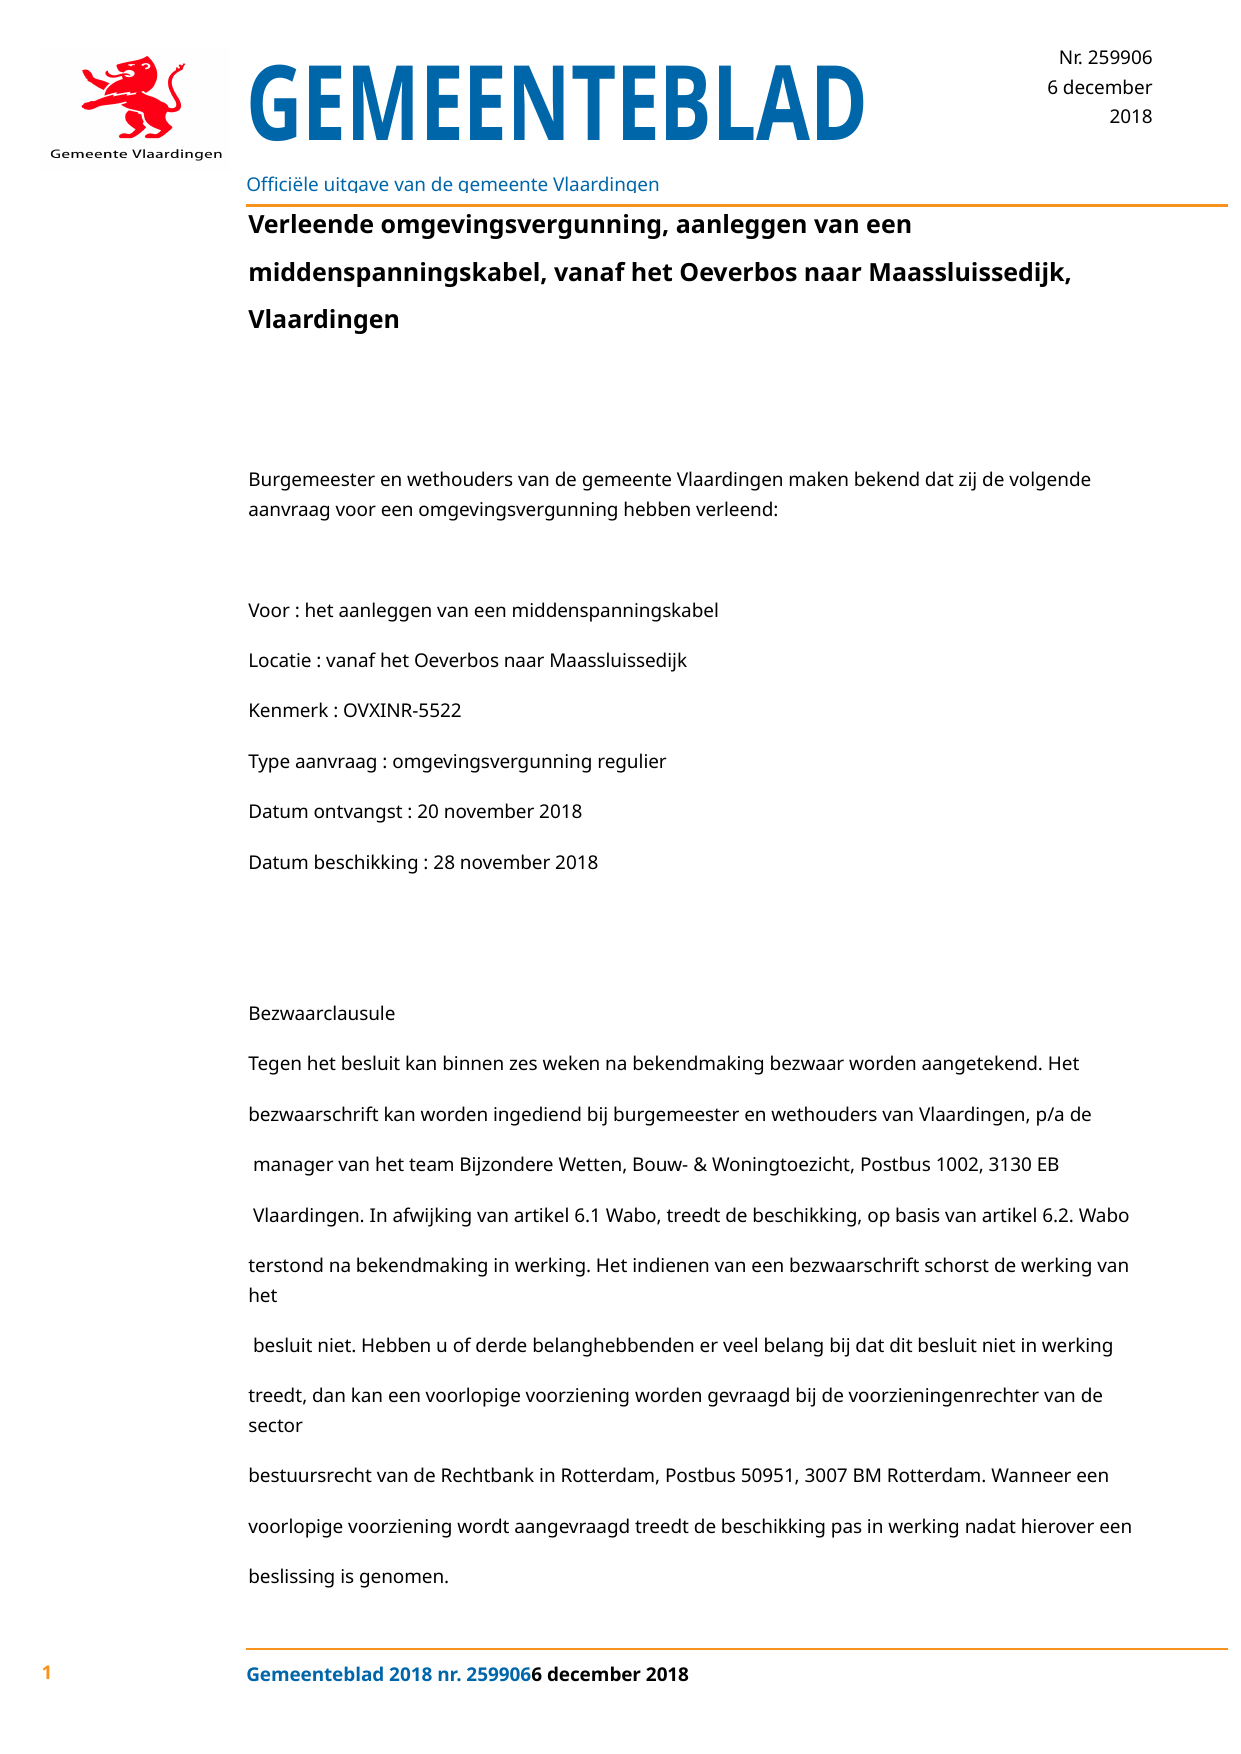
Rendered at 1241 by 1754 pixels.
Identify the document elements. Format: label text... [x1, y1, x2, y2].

text Bezwaarclausule [248, 1000, 1152, 1026]
text Datum ontvangst : 20 november 2018 [248, 798, 1152, 824]
text treedt, dan kan een voorlopige voorziening worden gevraagd bij de voorzieningenrechter van de sector [248, 1383, 1152, 1438]
text Type aanvraag : omgevingsvergunning regulier [248, 748, 1152, 774]
text Vlaardingen. In afwijking van artikel 6.1 Wabo, treedt de beschikking, op basis van artikel 6.2. Wabo [248, 1202, 1152, 1227]
text Tegen het besluit kan binnen zes weken na bekendmaking bezwaar worden aangetekend. Het [248, 1051, 1152, 1076]
text voorlopige voorziening wordt aangevraagd treedt de beschikking pas in werking nadat hierover een [248, 1513, 1152, 1539]
text Locatie : vanaf het Oeverbos naar Maassluissedijk [248, 647, 1152, 673]
text manager van het team Bijzondere Wetten, Bouw- & Woningtoezicht, Postbus 1002, 3130 EB [248, 1151, 1152, 1177]
text Kenmerk : OVXINR-5522 [248, 698, 1152, 723]
text bestuursrecht van de Rechtbank in Rotterdam, Postbus 50951, 3007 BM Rotterdam. Wanneer een [248, 1463, 1152, 1488]
text Voor : het aanleggen van een middenspanningskabel [248, 597, 1152, 622]
text Datum beschikking : 28 november 2018 [248, 849, 1152, 874]
text bezwaarschrift kan worden ingediend bij burgemeester en wethouders van Vlaardingen, p/a de [248, 1101, 1152, 1127]
picture [41, 47, 231, 172]
text Verleende omgevingsvergunning, aanleggen van een middenspanningskabel, vanaf het Oeverbos naar Maassluissedijk, Vlaardingen [248, 207, 1152, 336]
text terstond na bekendmaking in werking. Het indienen van een bezwaarschrift schorst de werking van het [248, 1252, 1152, 1307]
text beslissing is genomen. [248, 1563, 1152, 1589]
text besluit niet. Hebben u of derde belanghebbenden er veel belang bij dat dit besluit niet in werking [248, 1332, 1152, 1358]
text Burgemeester en wethouders van de gemeente Vlaardingen maken bekend dat zij de volgende aanvraag voor een omgevingsvergunning hebben verleend: [248, 466, 1152, 522]
